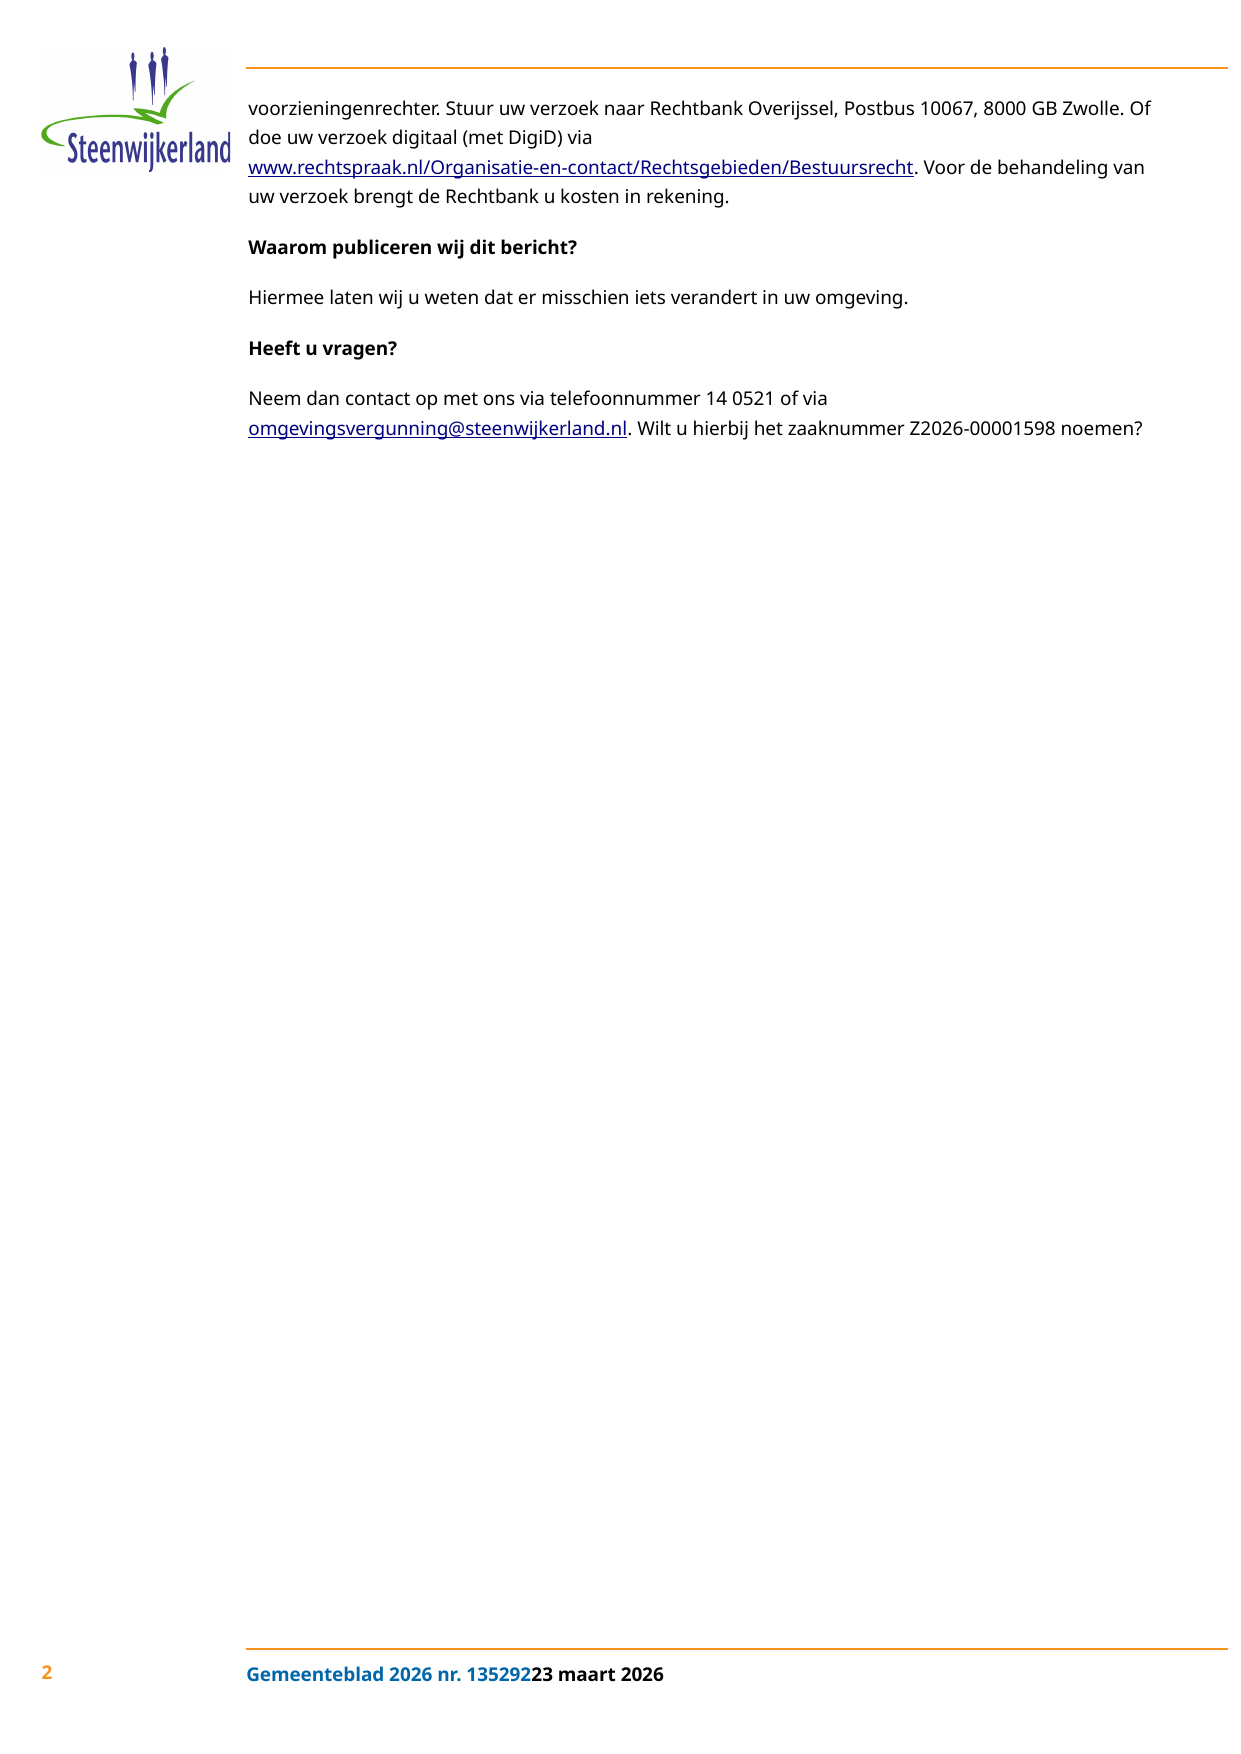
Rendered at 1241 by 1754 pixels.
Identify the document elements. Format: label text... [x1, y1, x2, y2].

text Hiermee laten wij u weten dat er misschien iets verandert in uw omgeving. [248, 284, 1152, 310]
text voorzieningenrechter. Stuur uw verzoek naar Rechtbank Overijssel, Postbus 10067, 8000 GB Zwolle. Of doe uw verzoek digitaal (met DigiD) via www.rechtspraak.nl/Organisatie-en-contact/Rechtsgebieden/Bestuursrecht. Voor de behandeling van uw verzoek brengt de Rechtbank u kosten in rekening. [248, 95, 1152, 209]
text Waarom publiceren wij dit bericht? [248, 234, 1152, 260]
text Heeft u vragen? [248, 335, 1152, 361]
picture [41, 47, 231, 172]
text Neem dan contact op met ons via telefoonnummer 14 0521 of via omgevingsvergunning@steenwijkerland.nl. Wilt u hierbij het zaaknummer Z2026-00001598 noemen? [248, 385, 1152, 441]
